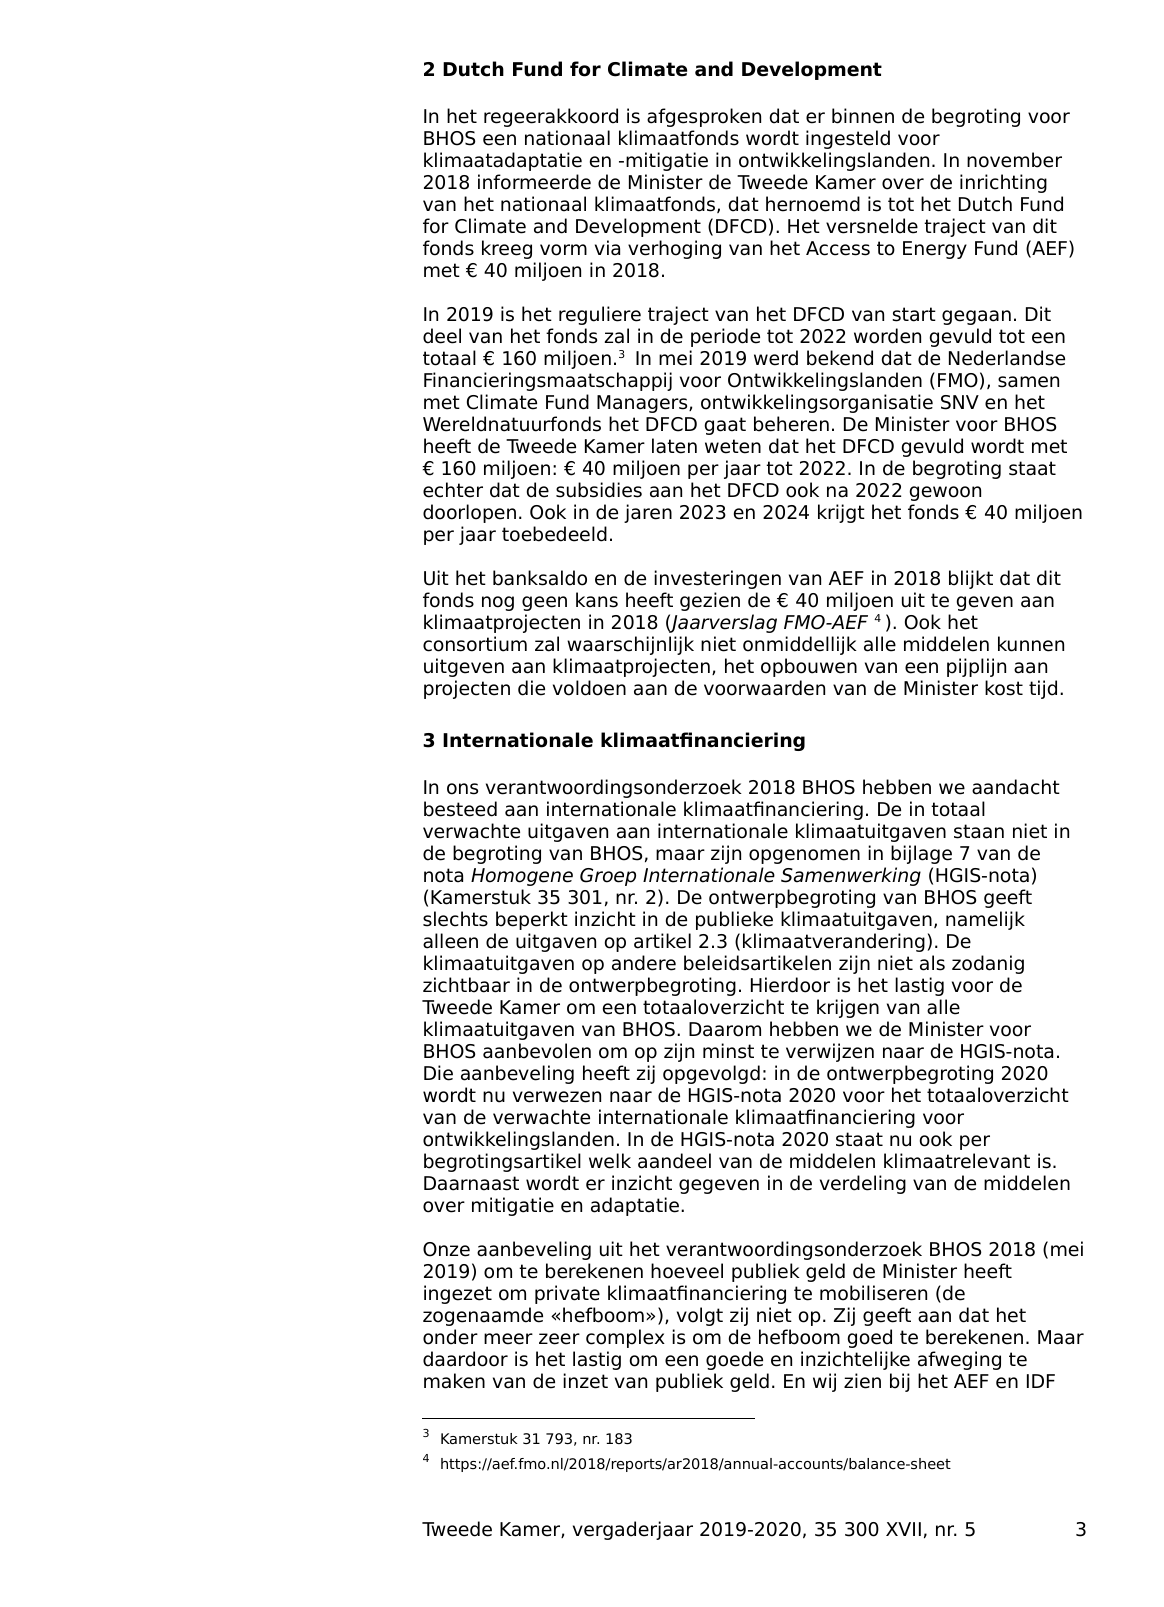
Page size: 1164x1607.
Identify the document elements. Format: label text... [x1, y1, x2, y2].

text https://aef.fmo.nl/2018/reports/ar2018/annual-accounts/balance-sheet [422, 1452, 1087, 1474]
text In ons verantwoordingsonderzoek 2018 BHOS hebben we aandacht besteed aan internationale klimaatfinanciering. De in totaal verwachte uitgaven aan internationale klimaatuitgaven staan niet in de begroting van BHOS, maar zijn opgenomen in bijlage 7 van de nota Homogene Groep Internationale Samenwerking (HGIS-nota) (Kamerstuk 35 301, nr. 2). De ontwerpbegroting van BHOS geeft slechts beperkt inzicht in de publieke klimaatuitgaven, namelijk alleen de uitgaven op artikel 2.3 (klimaatverandering). De klimaatuitgaven op andere beleidsartikelen zijn niet als zodanig zichtbaar in de ontwerpbegroting. Hierdoor is het lastig voor de Tweede Kamer om een totaaloverzicht te krijgen van alle klimaatuitgaven van BHOS. Daarom hebben we de Minister voor BHOS aanbevolen om op zijn minst te verwijzen naar de HGIS-nota. Die aanbeveling heeft zij opgevolgd: in de ontwerpbegroting 2020 wordt nu verwezen naar de HGIS-nota 2020 voor het totaaloverzicht van de verwachte internationale klimaatfinanciering voor ontwikkelingslanden. In de HGIS-nota 2020 staat nu ook per begrotingsartikel welk aandeel van de middelen klimaatrelevant is. Daarnaast wordt er inzicht gegeven in de verdeling van de middelen over mitigatie en adaptatie. [422, 777, 1087, 1216]
text Onze aanbeveling uit het verantwoordingsonderzoek BHOS 2018 (mei 2019) om te berekenen hoeveel publiek geld de Minister heeft ingezet om private klimaatfinanciering te mobiliseren (de zogenaamde «hefboom»), volgt zij niet op. Zij geeft aan dat het onder meer zeer complex is om de hefboom goed te berekenen. Maar daardoor is het lastig om een goede en inzichtelijke afweging te maken van de inzet van publiek geld. En wij zien bij het AEF en IDF [422, 1239, 1087, 1392]
text Kamerstuk 31 793, nr. 183 [422, 1427, 1087, 1449]
subtitle 3 Internationale klimaatfinanciering [422, 730, 1087, 752]
text In 2019 is het reguliere traject van het DFCD van start gegaan. Dit deel van het fonds zal in de periode tot 2022 worden gevuld tot een totaal € 160 miljoen. In mei 2019 werd bekend dat de Nederlandse Financieringsmaatschappij voor Ontwikkelingslanden (FMO), samen met Climate Fund Managers, ontwikkelingsorganisatie SNV en het Wereldnatuurfonds het DFCD gaat beheren. De Minister voor BHOS heeft de Tweede Kamer laten weten dat het DFCD gevuld wordt met € 160 miljoen: € 40 miljoen per jaar tot 2022. In de begroting staat echter dat de subsidies aan het DFCD ook na 2022 gewoon doorlopen. Ook in de jaren 2023 en 2024 krijgt het fonds € 40 miljoen per jaar toebedeeld. [422, 304, 1087, 546]
text In het regeerakkoord is afgesproken dat er binnen de begroting voor BHOS een nationaal klimaatfonds wordt ingesteld voor klimaatadaptatie en -mitigatie in ontwikkelingslanden. In november 2018 informeerde de Minister de Tweede Kamer over de inrichting van het nationaal klimaatfonds, dat hernoemd is tot het Dutch Fund for Climate and Development (DFCD). Het versnelde traject van dit fonds kreeg vorm via verhoging van het Access to Energy Fund (AEF) met € 40 miljoen in 2018. [422, 106, 1087, 282]
subtitle 2 Dutch Fund for Climate and Development [422, 59, 1087, 81]
text Uit het banksaldo en de investeringen van AEF in 2018 blijkt dat dit fonds nog geen kans heeft gezien de € 40 miljoen uit te geven aan klimaatprojecten in 2018 (Jaarverslag FMO-AEF ). Ook het consortium zal waarschijnlijk niet onmiddellijk alle middelen kunnen uitgeven aan klimaatprojecten, het opbouwen van een pijplijn aan projecten die voldoen aan de voorwaarden van de Minister kost tijd. [422, 568, 1087, 700]
